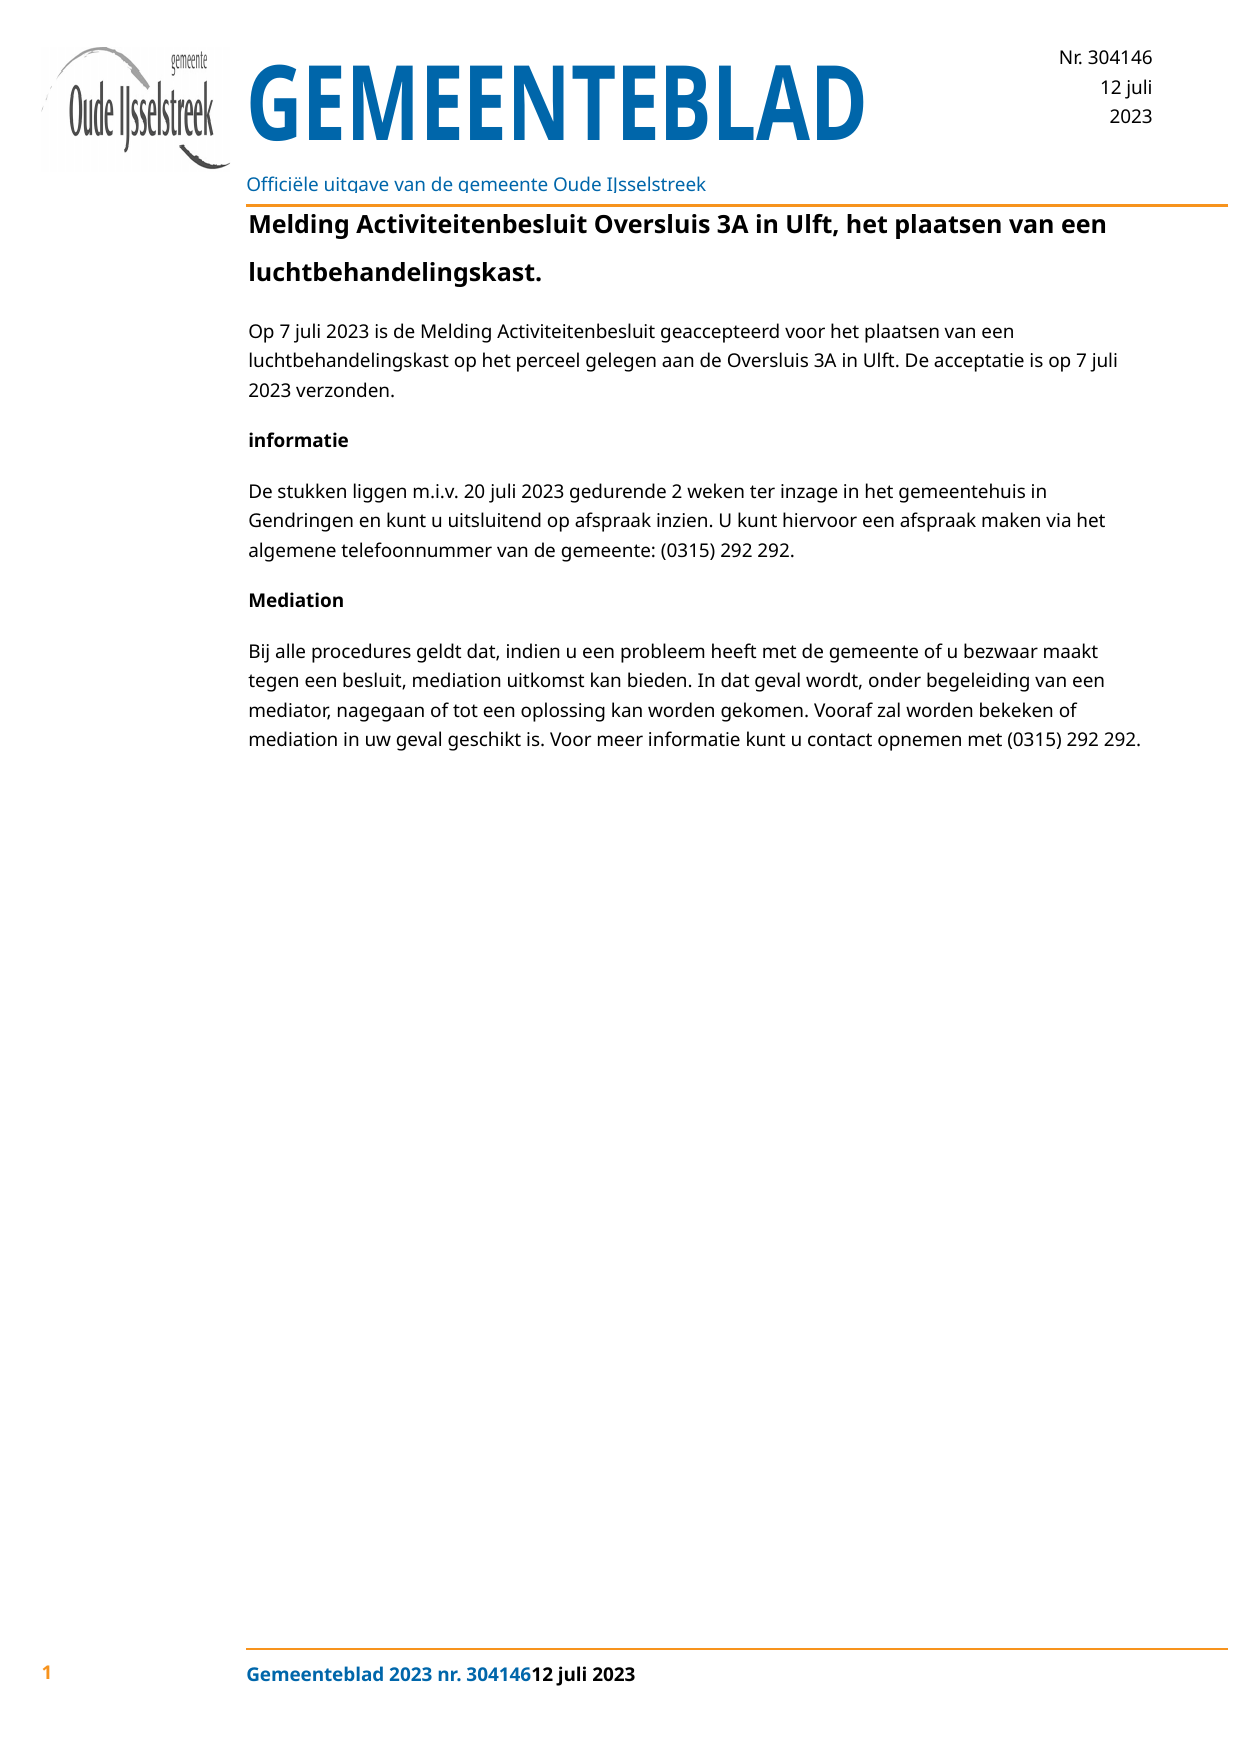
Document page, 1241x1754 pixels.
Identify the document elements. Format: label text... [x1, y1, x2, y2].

text informatie [248, 427, 1152, 453]
text Melding Activiteitenbesluit Oversluis 3A in Ulft, het plaatsen van een luchtbehandelingskast. [248, 207, 1152, 288]
picture [41, 47, 231, 172]
text De stukken liggen m.i.v. 20 juli 2023 gedurende 2 weken ter inzage in het gemeentehuis in Gendringen en kunt u uitsluitend op afspraak inzien. U kunt hiervoor een afspraak maken via het algemene telefoonnummer van de gemeente: (0315) 292 292. [248, 478, 1152, 563]
text Op 7 juli 2023 is de Melding Activiteitenbesluit geaccepteerd voor het plaatsen van een luchtbehandelingskast op het perceel gelegen aan de Oversluis 3A in Ulft. De acceptatie is op 7 juli 2023 verzonden. [248, 318, 1152, 403]
text Mediation [248, 587, 1152, 613]
text Bij alle procedures geldt dat, indien u een probleem heeft met de gemeente of u bezwaar maakt tegen een besluit, mediation uitkomst kan bieden. In dat geval wordt, onder begeleiding van een mediator, nagegaan of tot een oplossing kan worden gekomen. Vooraf zal worden bekeken of mediation in uw geval geschikt is. Voor meer informatie kunt u contact opnemen met (0315) 292 292. [248, 638, 1152, 752]
